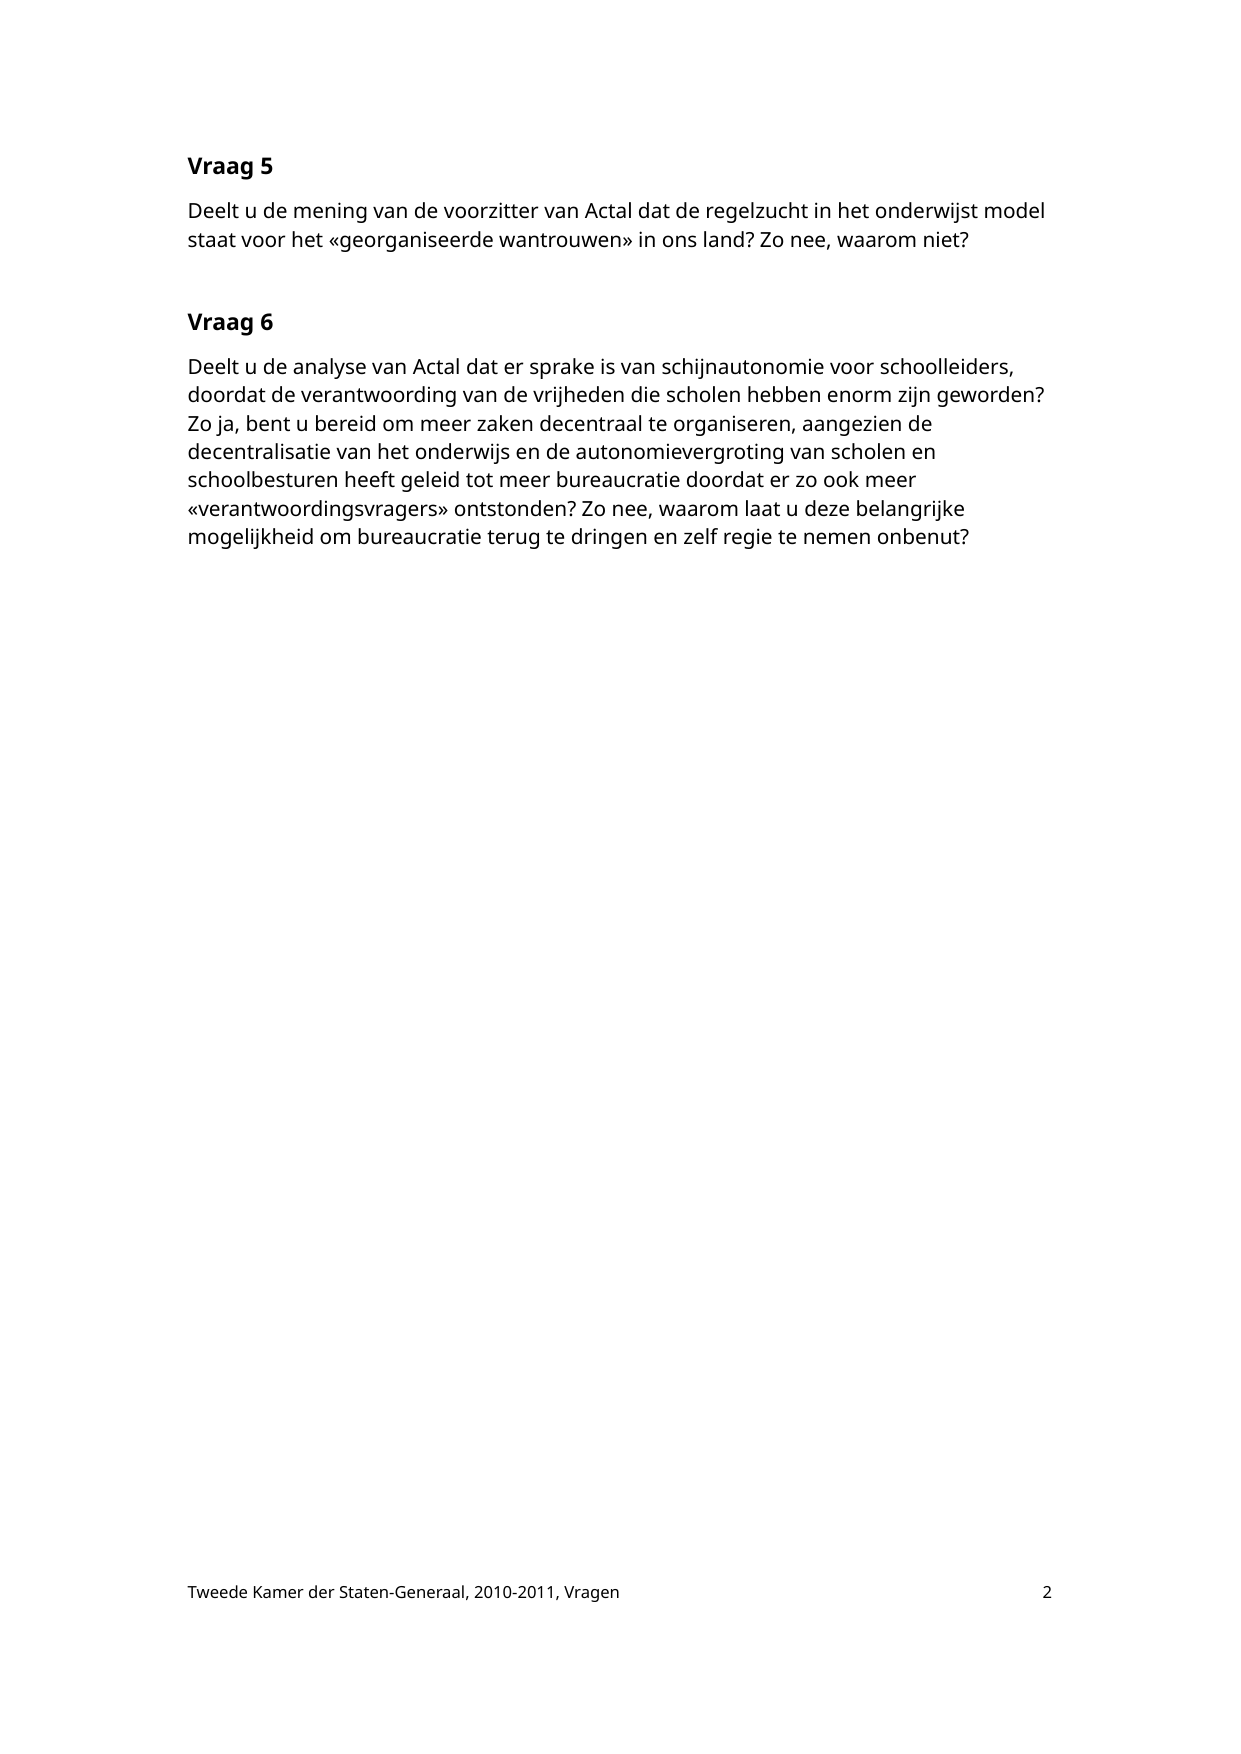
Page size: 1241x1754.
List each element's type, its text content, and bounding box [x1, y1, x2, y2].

subtitle Vraag 5 [187, 150, 1053, 181]
subtitle Vraag 6 [187, 306, 1053, 337]
text Deelt u de analyse van Actal dat er sprake is van schijnautonomie voor schoolleiders, doordat de verantwoording van de vrijheden die scholen hebben enorm zijn geworden? Zo ja, bent u bereid om meer zaken decentraal te organiseren, aangezien de decentralisatie van het onderwijs en de autonomievergroting van scholen en schoolbesturen heeft geleid tot meer bureaucratie doordat er zo ook meer «verantwoordingsvragers» ontstonden? Zo nee, waarom laat u deze belangrijke mogelijkheid om bureaucratie terug te dringen en zelf regie te nemen onbenut? [187, 352, 1053, 551]
text Deelt u de mening van de voorzitter van Actal dat de regelzucht in het onderwijst model staat voor het «georganiseerde wantrouwen» in ons land? Zo nee, waarom niet? [187, 196, 1053, 253]
